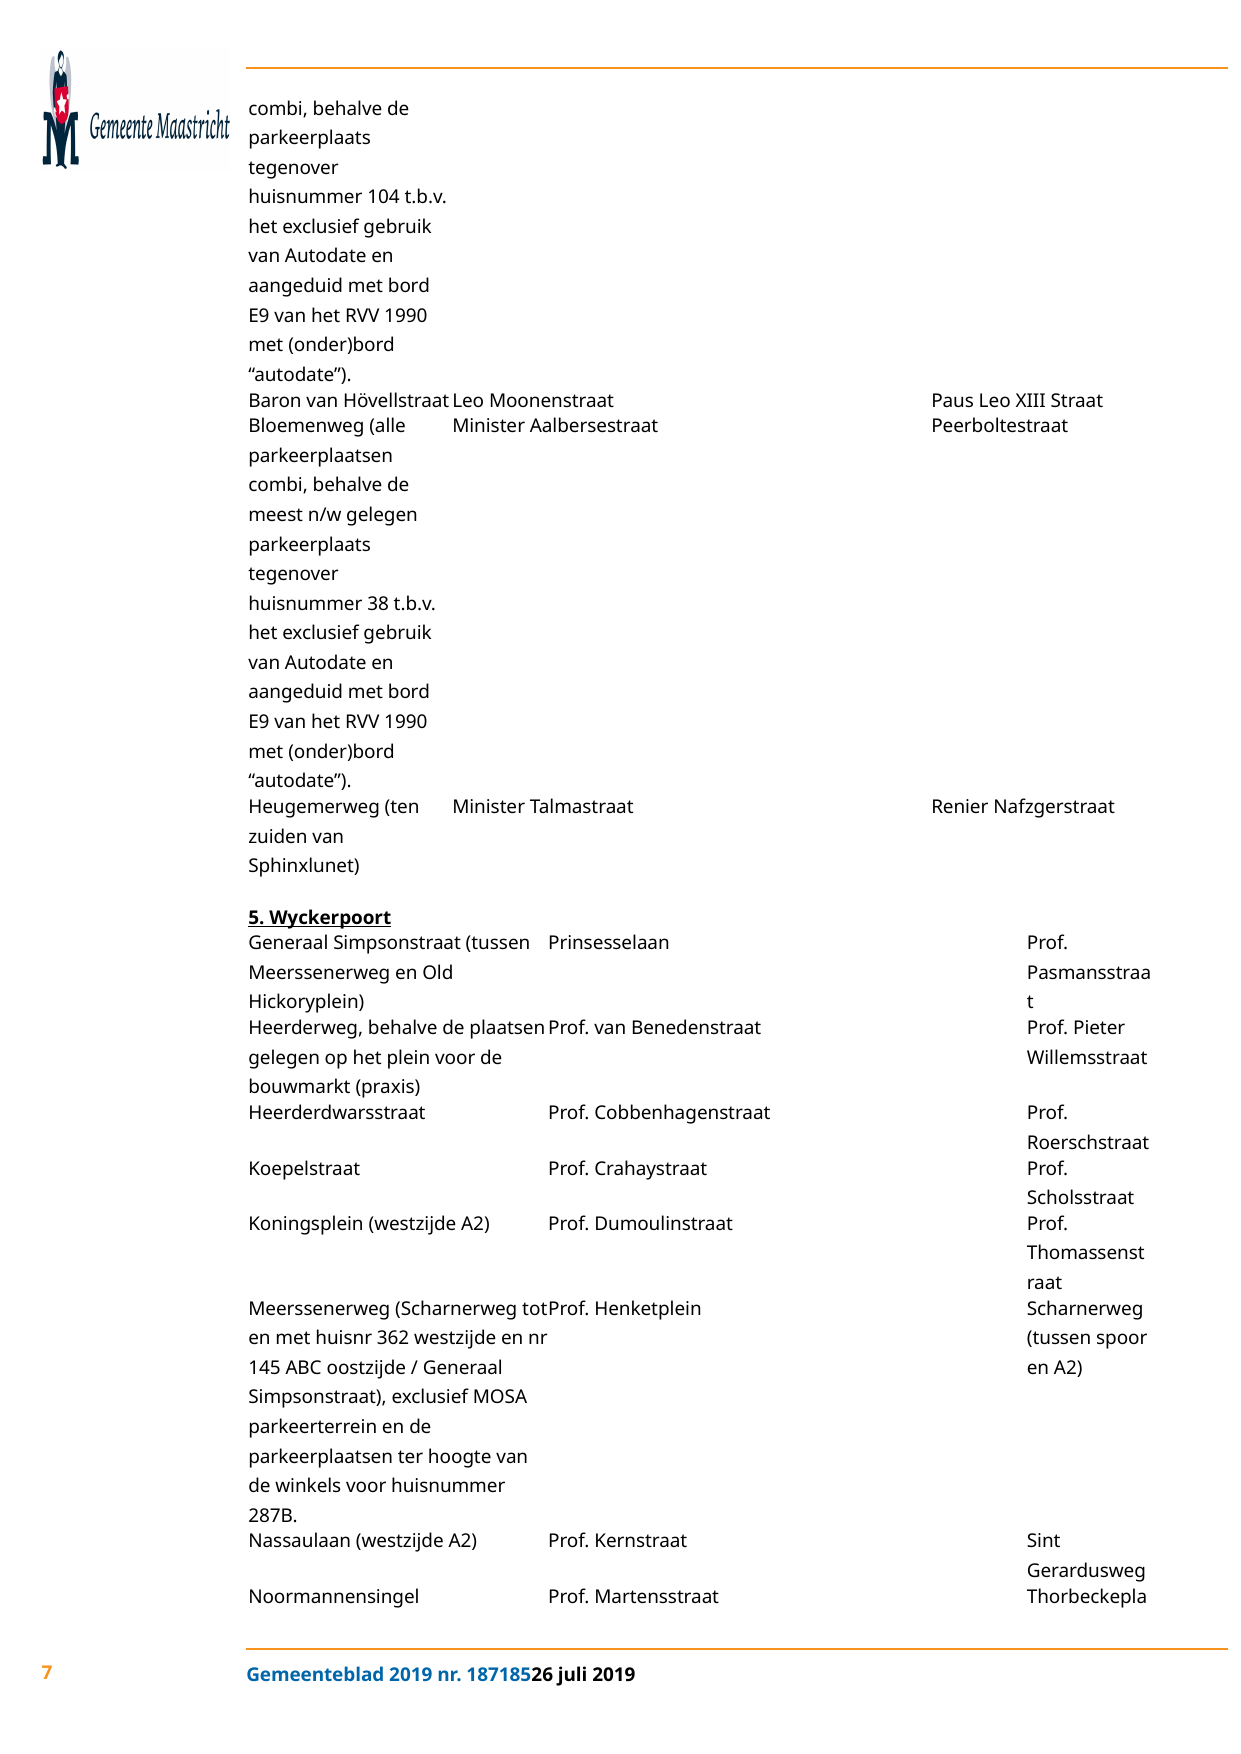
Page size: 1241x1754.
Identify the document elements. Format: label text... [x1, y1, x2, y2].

table_cell [931, 95, 1152, 387]
table_cell Scharnerweg (tussen spoor en A2) [1027, 1295, 1152, 1528]
table_cell Prof. Pasmansstraat [1027, 930, 1152, 1014]
table_cell Leo Moonenstraat [452, 387, 931, 412]
table_cell Renier Nafzgerstraat [931, 793, 1152, 878]
table_cell Prof. Crahaystraat [548, 1155, 1027, 1210]
table_cell [248, 878, 1152, 904]
picture [41, 47, 231, 172]
table_cell Heerderweg, behalve de plaatsen gelegen op het plein voor de bouwmarkt (praxis) [248, 1015, 548, 1099]
table_cell combi, behalve de parkeerplaats tegenover huisnummer 104 t.b.v. het exclusief gebruik van Autodate en aangeduid met bord E9 van het RVV 1990 met (onder)bord “autodate”). [248, 95, 452, 387]
table_cell Generaal Simpsonstraat (tussen Meerssenerweg en Old Hickoryplein) [248, 930, 548, 1014]
table_cell Prof. Dumoulinstraat [548, 1210, 1027, 1295]
table_cell Prof. Thomassenstraat [1027, 1210, 1152, 1295]
table_cell Bloemenweg (alle parkeerplaatsen combi, behalve de meest n/w gelegen parkeerplaats tegenover huisnummer 38 t.b.v. het exclusief gebruik van Autodate en aangeduid met bord E9 van het RVV 1990 met (onder)bord “autodate”). [248, 413, 452, 793]
table_cell Prof. Henketplein [548, 1295, 1027, 1528]
table_cell [452, 95, 931, 387]
table_cell Prof. Martensstraat [548, 1583, 1027, 1609]
table_cell Heerderdwarsstraat [248, 1099, 548, 1155]
table_cell Nassaulaan (westzijde A2) [248, 1528, 548, 1583]
table_cell Meerssenerweg (Scharnerweg tot en met huisnr 362 westzijde en nr 145 ABC oostzijde / Generaal Simpsonstraat), exclusief MOSA parkeerterrein en de parkeerplaatsen ter hoogte van de winkels voor huisnummer 287B. [248, 1295, 548, 1528]
table_cell Noormannensingel [248, 1583, 548, 1609]
table_cell Prof. Roerschstraat [1027, 1099, 1152, 1155]
table_cell Prof. Cobbenhagenstraat [548, 1099, 1027, 1155]
table_cell Prof. Pieter Willemsstraat [1027, 1015, 1152, 1099]
table_cell Prof. Scholsstraat [1027, 1155, 1152, 1210]
table_cell Minister Aalbersestraat [452, 413, 931, 793]
table_cell Thorbeckepla [1027, 1583, 1152, 1609]
table_cell Heugemerweg (ten zuiden van Sphinxlunet) [248, 793, 452, 878]
table_cell Koningsplein (westzijde A2) [248, 1210, 548, 1295]
table_cell Prinsesselaan [548, 930, 1027, 1014]
table_cell Prof. Kernstraat [548, 1528, 1027, 1583]
table_cell Sint Gerardusweg [1027, 1528, 1152, 1583]
table_cell Prof. van Benedenstraat [548, 1015, 1027, 1099]
table_cell 5. Wyckerpoort [248, 904, 1152, 929]
table_cell Minister Talmastraat [452, 793, 931, 878]
table_cell Peerboltestraat [931, 413, 1152, 793]
table_cell Koepelstraat [248, 1155, 548, 1210]
table_cell Baron van Hövellstraat [248, 387, 452, 412]
table_cell Paus Leo XIII Straat [931, 387, 1152, 412]
